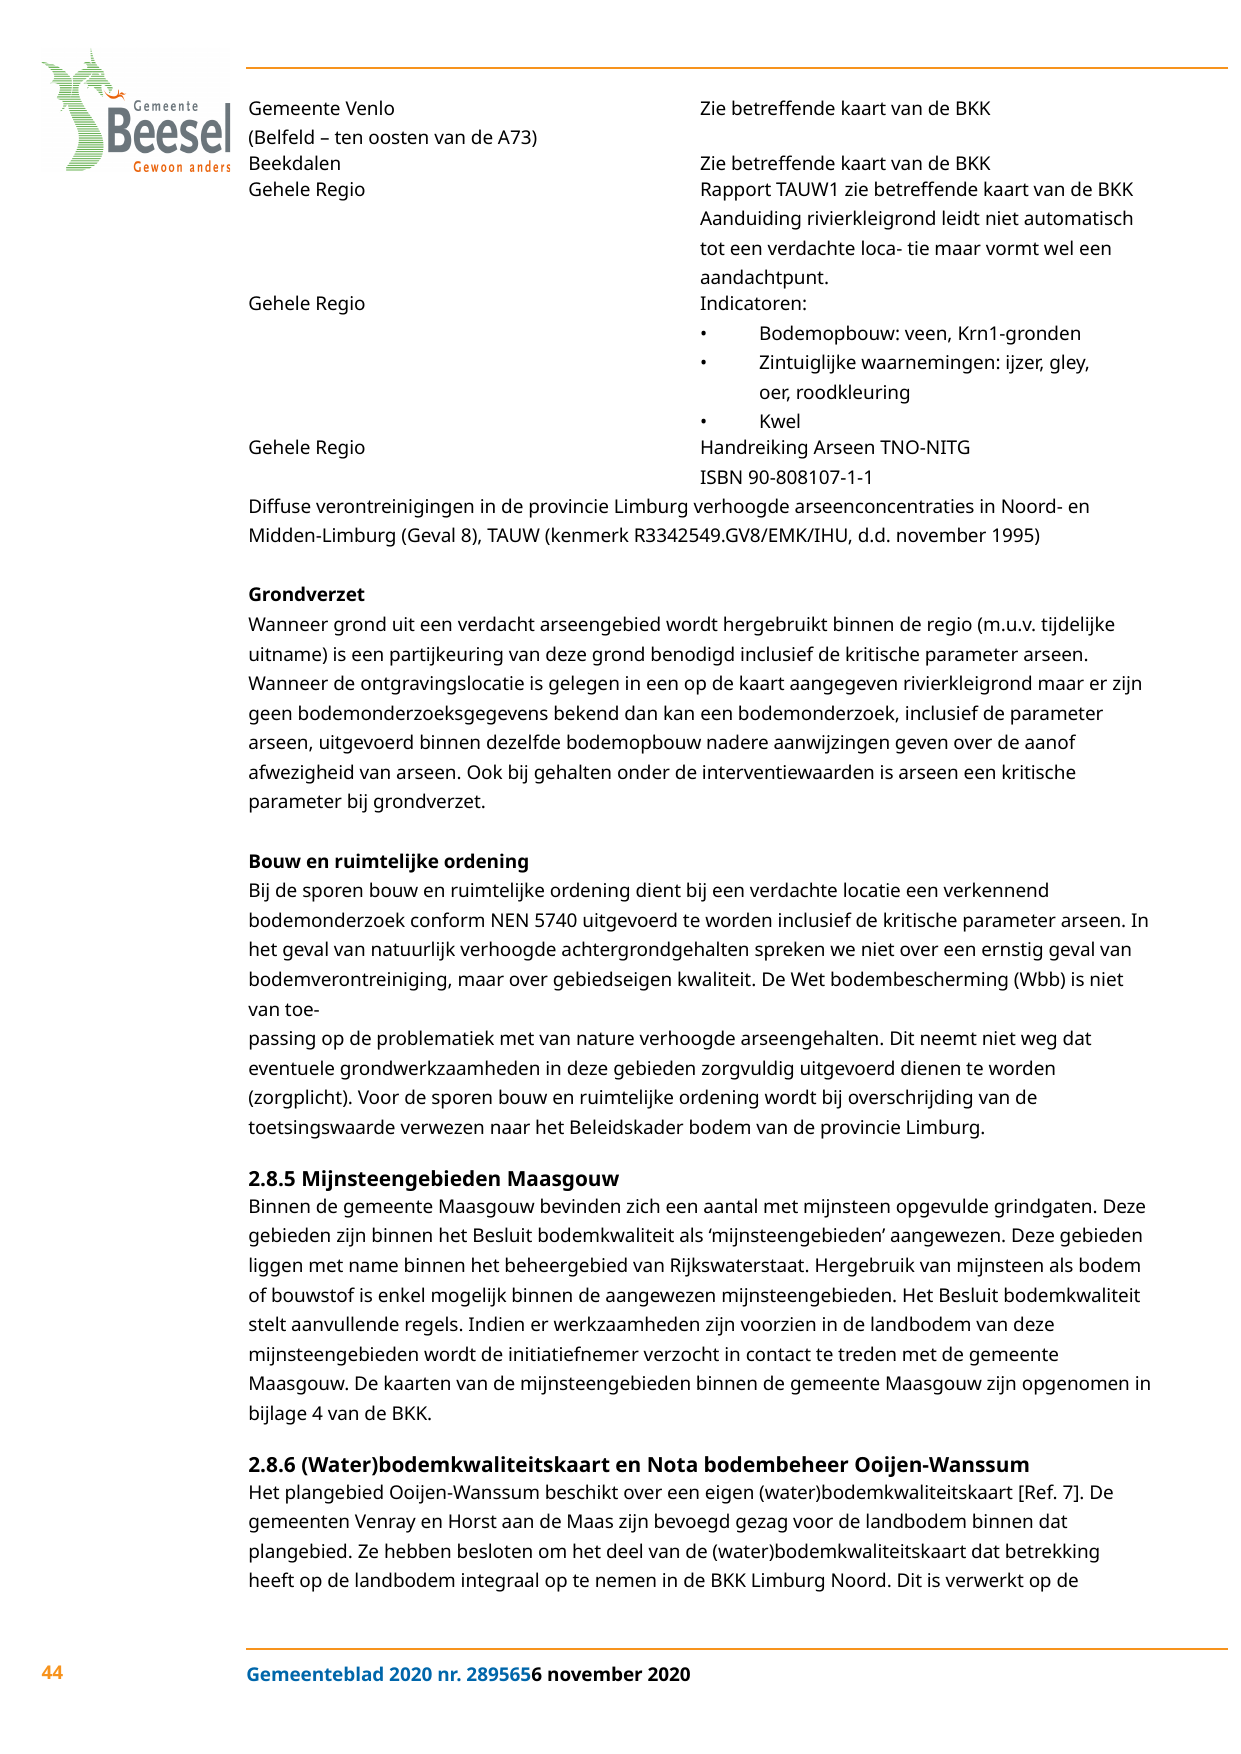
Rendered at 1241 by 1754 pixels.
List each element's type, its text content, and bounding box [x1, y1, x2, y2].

table_cell Gehele Regio [248, 176, 700, 290]
text 2.8.5 Mijnsteengebieden Maasgouw [248, 1164, 1152, 1193]
table_cell Zie betreffende kaart van de BKK [700, 95, 1152, 150]
table_cell Zie betreffende kaart van de BKK [700, 150, 1152, 176]
table_cell Gemeente Venlo (Belfeld – ten oosten van de A73) [248, 95, 700, 150]
table_cell Gehele Regio [248, 434, 700, 490]
table_cell Gehele Regio [248, 290, 700, 434]
text Grondverzet [248, 582, 1152, 607]
text Binnen de gemeente Maasgouw bevinden zich een aantal met mijnsteen opgevulde grindgaten. Deze gebieden zijn binnen het Besluit bodemkwaliteit als ‘mijnsteengebieden’ aangewezen. Deze gebieden liggen met name binnen het beheergebied van Rijkswaterstaat. Hergebruik van mijnsteen als bodem of bouwstof is enkel mogelijk binnen de aangewezen mijnsteengebieden. Het Besluit bodemkwaliteit stelt aanvullende regels. Indien er werkzaamheden zijn voorzien in de landbodem van deze mijnsteengebieden wordt de initiatiefnemer verzocht in contact te treden met de gemeente Maasgouw. De kaarten van de mijnsteengebieden binnen de gemeente Maasgouw zijn opgenomen in bijlage 4 van de BKK. [248, 1193, 1152, 1426]
table_cell Handreiking Arseen TNO-NITG ISBN 90-808107-1-1 [700, 434, 1152, 490]
text Bouw en ruimtelijke ordening [248, 848, 1152, 874]
text 2.8.6 (Water)bodemkwaliteitskaart en Nota bodembeheer Ooijen-Wanssum [248, 1451, 1152, 1479]
text passing op de problematiek met van nature verhoogde arseengehalten. Dit neemt niet weg dat eventuele grondwerkzaamheden in deze gebieden zorgvuldig uitgevoerd dienen te worden (zorgplicht). Voor de sporen bouw en ruimtelijke ordening wordt bij overschrijding van de toetsingswaarde verwezen naar het Beleidskader bodem van de provincie Limburg. [248, 1025, 1152, 1140]
text Wanneer grond uit een verdacht arseengebied wordt hergebruikt binnen de regio (m.u.v. tijdelijke uitname) is een partijkeuring van deze grond benodigd inclusief de kritische parameter arseen. Wanneer de ontgravingslocatie is gelegen in een op de kaart aangegeven rivierkleigrond maar er zijn geen bodemonderzoeksgegevens bekend dan kan een bodemonderzoek, inclusief de parameter arseen, uitgevoerd binnen dezelfde bodemopbouw nadere aanwijzingen geven over de aanof afwezigheid van arseen. Ook bij gehalten onder de interventiewaarden is arseen een kritische parameter bij grondverzet. [248, 611, 1152, 814]
text Diffuse verontreinigingen in de provincie Limburg verhoogde arseenconcentraties in Noord- en Midden-Limburg (Geval 8), TAUW (kenmerk R3342549.GV8/EMK/IHU, d.d. november 1995) [248, 493, 1152, 548]
table_cell Rapport TAUW1 zie betreffende kaart van de BKK Aanduiding rivierkleigrond leidt niet automatisch tot een verdachte loca- tie maar vormt wel een aandachtpunt. [700, 176, 1152, 290]
table_cell Beekdalen [248, 150, 700, 176]
picture [41, 47, 231, 172]
table_cell Indicatoren: Bodemopbouw: veen, Krn1-gronden Zintuiglijke waarnemingen: ijzer, gley, oer, roodkleuring Kwel [700, 290, 1152, 434]
text Bij de sporen bouw en ruimtelijke ordening dient bij een verdachte locatie een verkennend bodemonderzoek conform NEN 5740 uitgevoerd te worden inclusief de kritische parameter arseen. In het geval van natuurlijk verhoogde achtergrondgehalten spreken we niet over een ernstig geval van bodemverontreiniging, maar over gebiedseigen kwaliteit. De Wet bodembescherming (Wbb) is niet van toe- [248, 877, 1152, 1022]
text Het plangebied Ooijen-Wanssum beschikt over een eigen (water)bodemkwaliteitskaart [Ref. 7]. De gemeenten Venray en Horst aan de Maas zijn bevoegd gezag voor de landbodem binnen dat plangebied. Ze hebben besloten om het deel van de (water)bodemkwaliteitskaart dat betrekking heeft op de landbodem integraal op te nemen in de BKK Limburg Noord. Dit is verwerkt op de [248, 1479, 1152, 1593]
